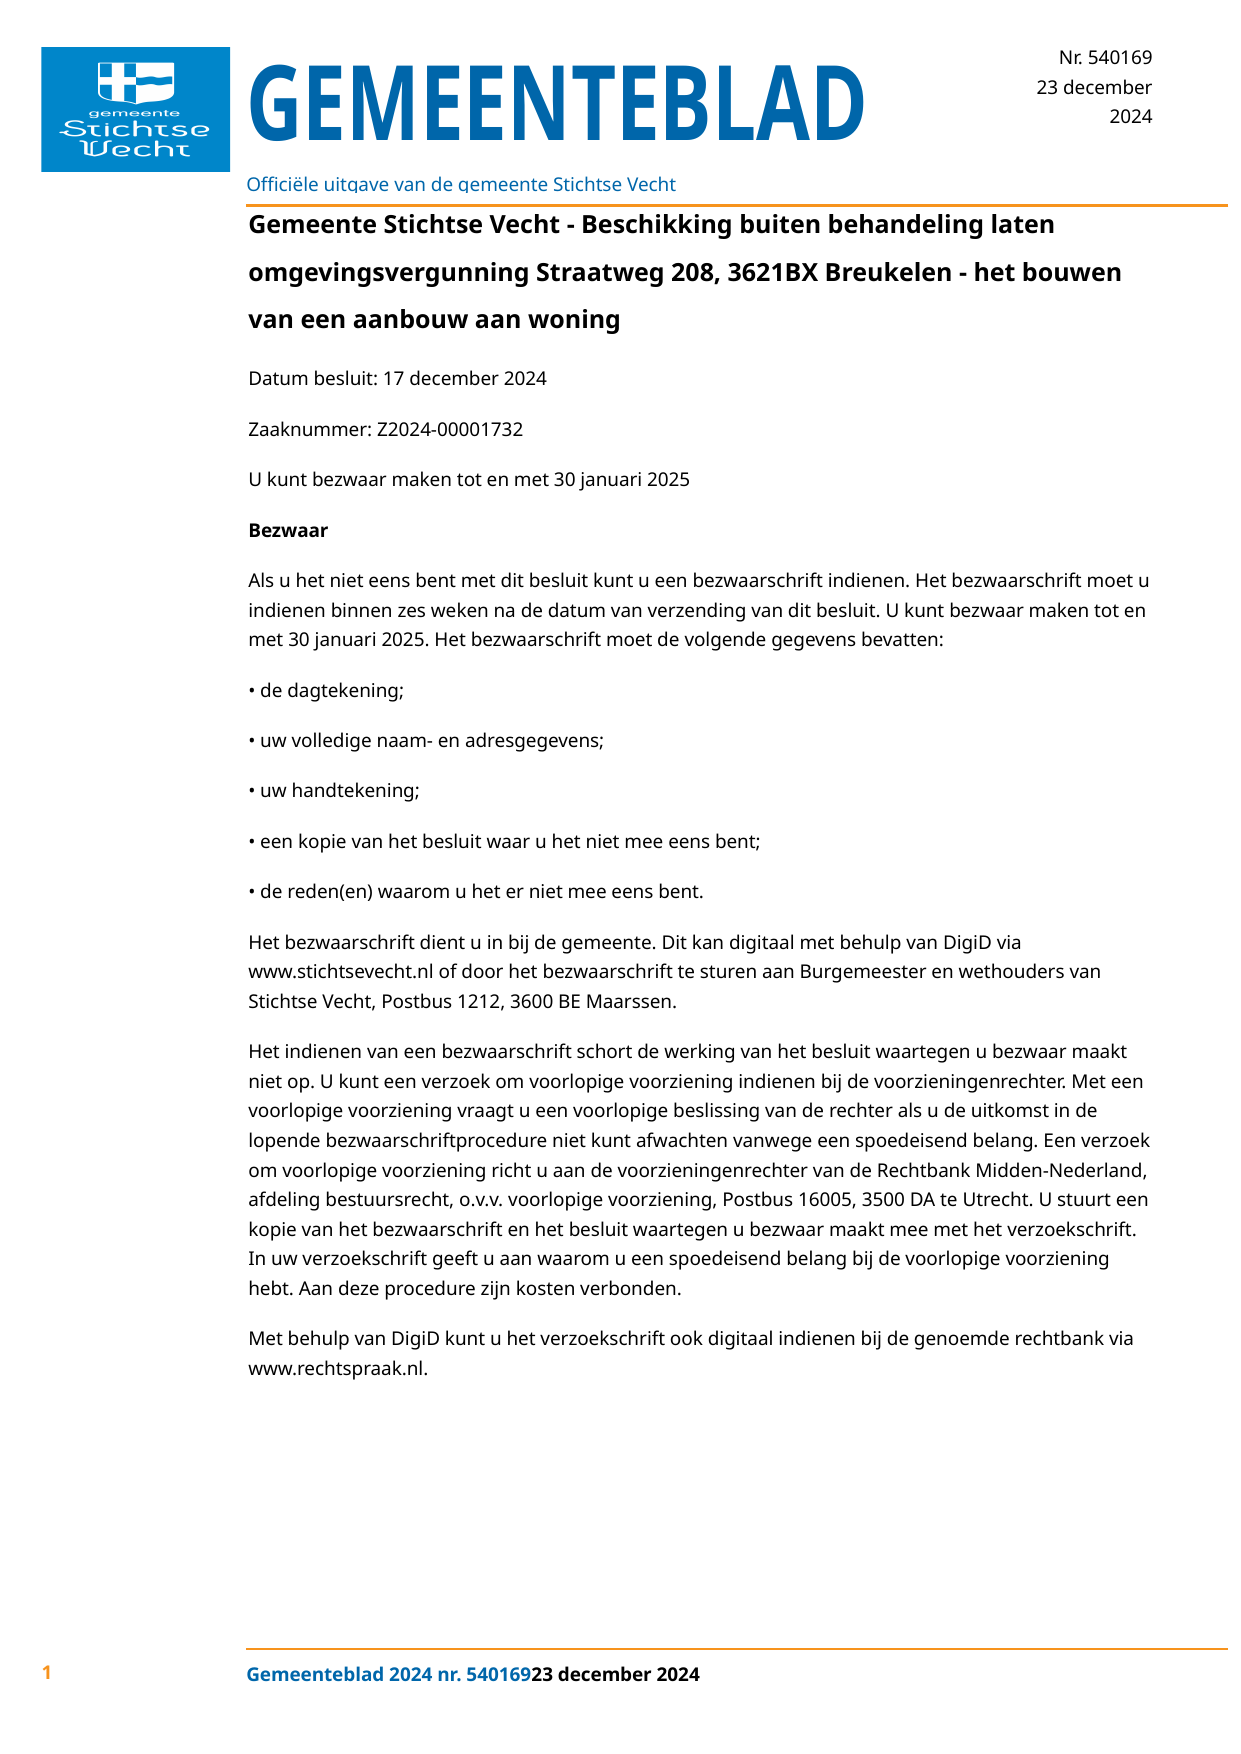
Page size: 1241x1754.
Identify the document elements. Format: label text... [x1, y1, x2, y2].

text Met behulp van DigiD kunt u het verzoekschrift ook digitaal indienen bij de genoemde rechtbank via www.rechtspraak.nl. [248, 1326, 1152, 1381]
picture [99, 63, 135, 101]
picture [137, 63, 174, 103]
text Bezwaar [248, 517, 1152, 542]
text Het indienen van een bezwaarschrift schort de werking van het besluit waartegen u bezwaar maakt niet op. U kunt een verzoek om voorlopige voorziening indienen bij de voorzieningenrechter. Met een voorlopige voorziening vraagt u een voorlopige beslissing van de rechter als u de uitkomst in de lopende bezwaarschriftprocedure niet kunt afwachten vanwege een spoedeisend belang. Een verzoek om voorlopige voorziening richt u aan de voorzieningenrechter van de Rechtbank Midden-Nederland, afdeling bestuursrecht, o.v.v. voorlopige voorziening, Postbus 16005, 3500 DA te Utrecht. U stuurt een kopie van het bezwaarschrift en het besluit waartegen u bezwaar maakt mee met het verzoekschrift. In uw verzoekschrift geeft u aan waarom u een spoedeisend belang bij de voorlopige voorziening hebt. Aan deze procedure zijn kosten verbonden. [248, 1038, 1152, 1301]
text Gemeente Stichtse Vecht - Beschikking buiten behandeling laten omgevingsvergunning Straatweg 208, 3621BX Breukelen - het bouwen van een aanbouw aan woning [248, 207, 1152, 336]
text • de reden(en) waarom u het er niet mee eens bent. [248, 878, 1152, 904]
text Datum besluit: 17 december 2024 [248, 366, 1152, 391]
text Als u het niet eens bent met dit besluit kunt u een bezwaarschrift indienen. Het bezwaarschrift moet u indienen binnen zes weken na de datum van verzending van dit besluit. U kunt bezwaar maken tot en met 30 januari 2025. Het bezwaarschrift moet de volgende gegevens bevatten: [248, 567, 1152, 652]
text Het bezwaarschrift dient u in bij de gemeente. Dit kan digitaal met behulp van DigiD via www.stichtsevecht.nl of door het bezwaarschrift te sturen aan Burgemeester en wethouders van Stichtse Vecht, Postbus 1212, 3600 BE Maarssen. [248, 929, 1152, 1014]
text • uw handtekening; [248, 778, 1152, 803]
text • de dagtekening; [248, 677, 1152, 702]
text Zaaknummer: Z2024-00001732 [248, 416, 1152, 442]
text U kunt bezwaar maken tot en met 30 januari 2025 [248, 466, 1152, 492]
text • uw volledige naam- en adresgegevens; [248, 727, 1152, 753]
text • een kopie van het besluit waar u het niet mee eens bent; [248, 828, 1152, 854]
